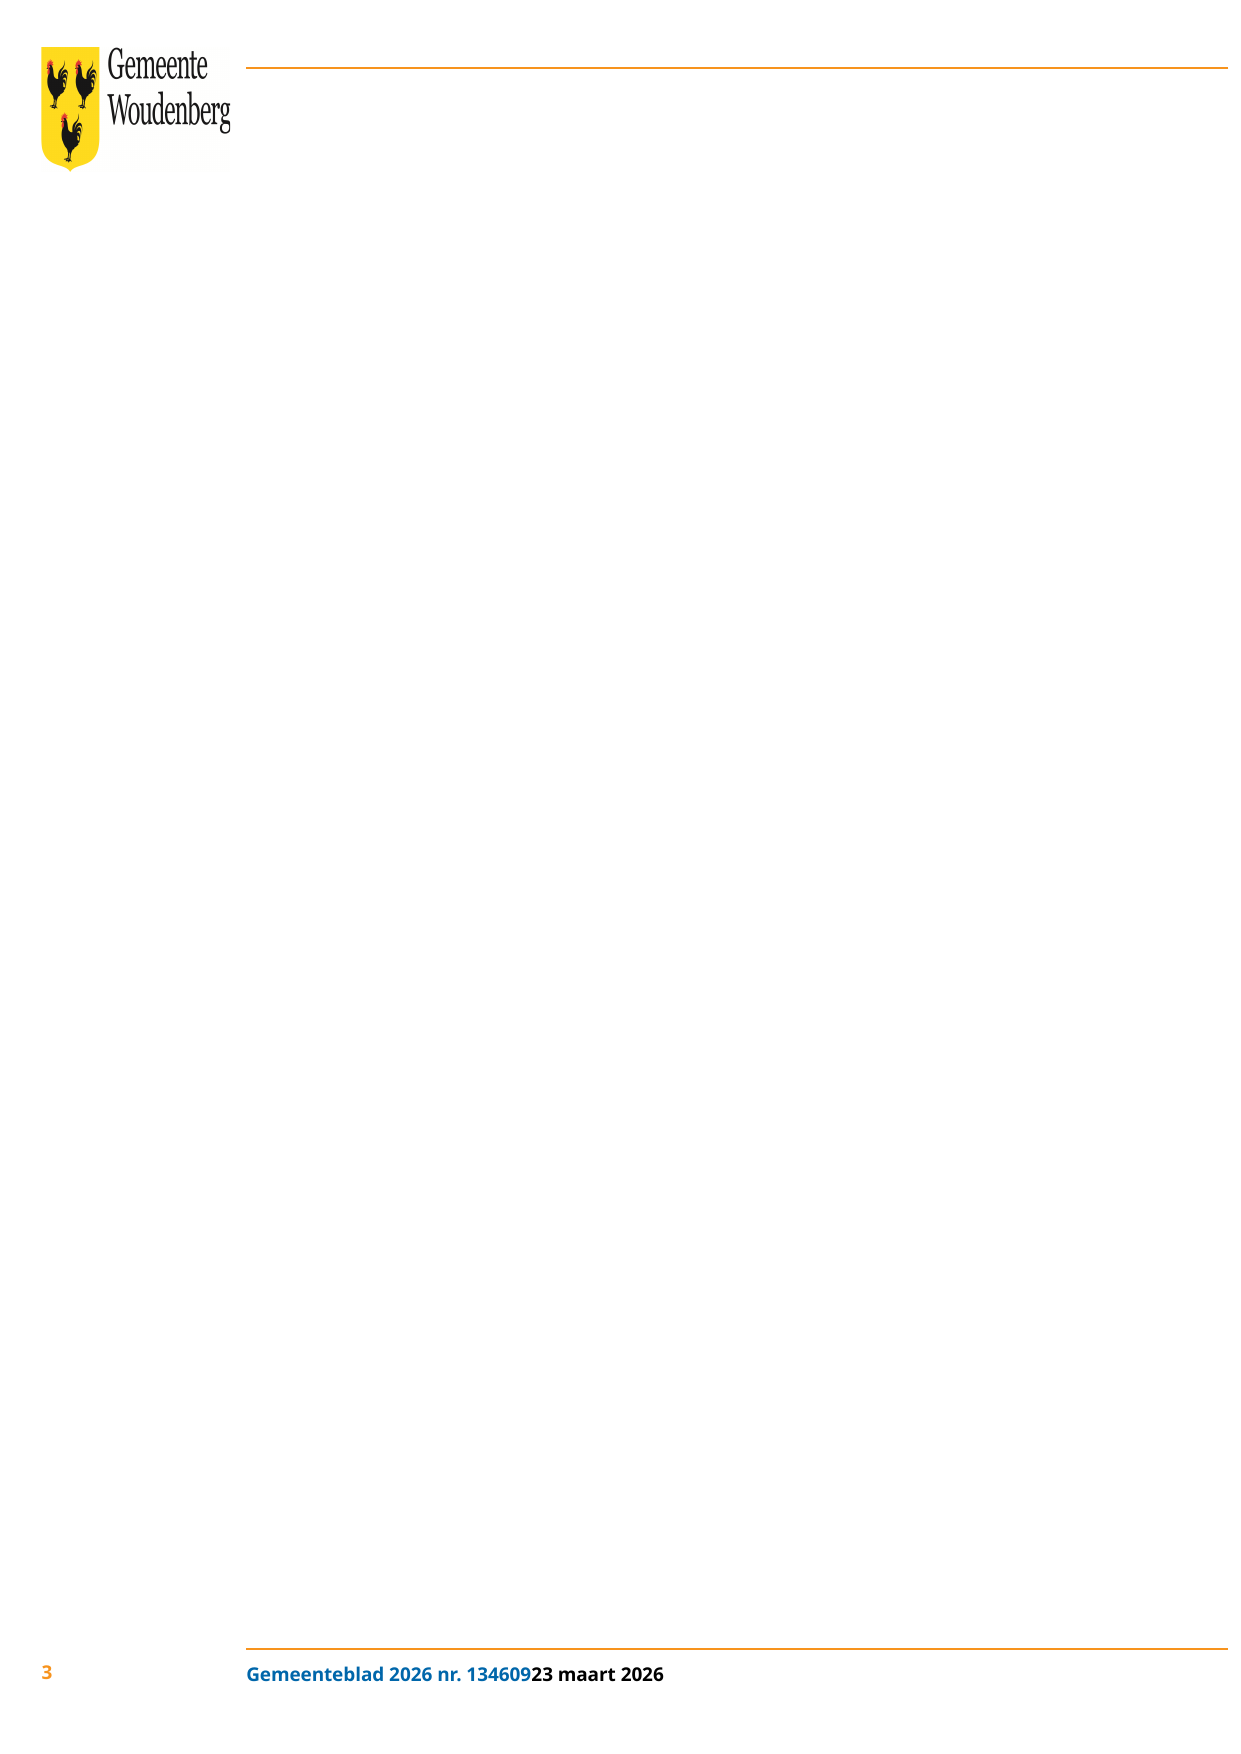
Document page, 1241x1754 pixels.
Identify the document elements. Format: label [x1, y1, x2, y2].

picture [41, 47, 231, 172]
